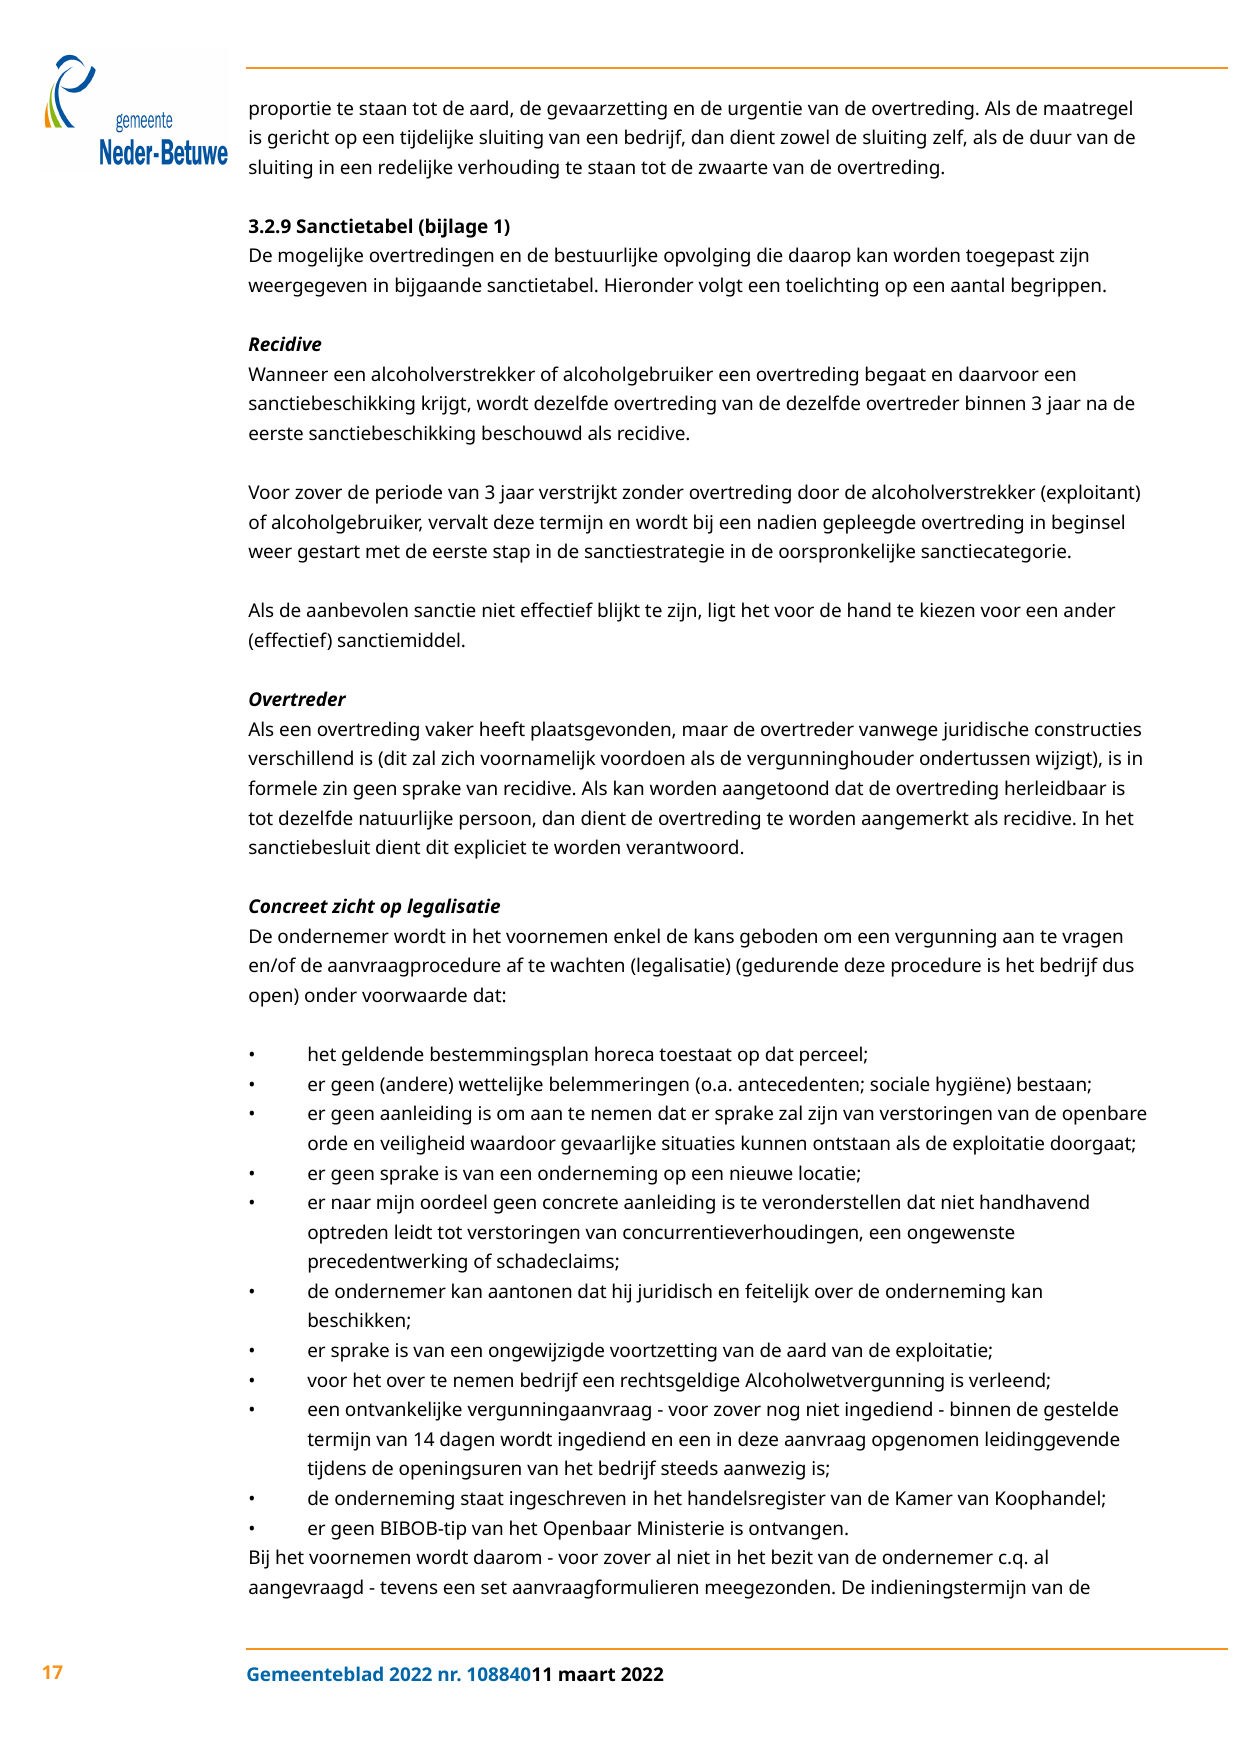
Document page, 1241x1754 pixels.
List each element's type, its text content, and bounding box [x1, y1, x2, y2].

text Concreet zicht op legalisatie [248, 893, 1152, 919]
list er geen sprake is van een onderneming op een nieuwe locatie; [248, 1160, 1152, 1186]
text Als een overtreding vaker heeft plaatsgevonden, maar de overtreder vanwege juridische constructies verschillend is (dit zal zich voornamelijk voordoen als de vergunninghouder ondertussen wijzigt), is in formele zin geen sprake van recidive. Als kan worden aangetoond dat de overtreding herleidbaar is tot dezelfde natuurlijke persoon, dan dient de overtreding te worden aangemerkt als recidive. In het sanctiebesluit dient dit expliciet te worden verantwoord. [248, 716, 1152, 860]
text Overtreder [248, 686, 1152, 712]
text 3.2.9 Sanctietabel (bijlage 1) [248, 213, 1152, 239]
list de ondernemer kan aantonen dat hij juridisch en feitelijk over de onderneming kan beschikken; [248, 1278, 1152, 1333]
list een ontvankelijke vergunningaanvraag - voor zover nog niet ingediend - binnen de gestelde termijn van 14 dagen wordt ingediend en een in deze aanvraag opgenomen leidinggevende tijdens de openingsuren van het bedrijf steeds aanwezig is; [248, 1396, 1152, 1481]
text Recidive [248, 331, 1152, 357]
text Voor zover de periode van 3 jaar verstrijkt zonder overtreding door de alcoholverstrekker (exploitant) of alcoholgebruiker, vervalt deze termijn en wordt bij een nadien gepleegde overtreding in beginsel weer gestart met de eerste stap in de sanctiestrategie in de oorspronkelijke sanctiecategorie. [248, 479, 1152, 564]
text proportie te staan tot de aard, de gevaarzetting en de urgentie van de overtreding. Als de maatregel is gericht op een tijdelijke sluiting van een bedrijf, dan dient zowel de sluiting zelf, als de duur van de sluiting in een redelijke verhouding te staan tot de zwaarte van de overtreding. [248, 95, 1152, 180]
list er naar mijn oordeel geen concrete aanleiding is te veronderstellen dat niet handhavend optreden leidt tot verstoringen van concurrentieverhoudingen, een ongewenste precedentwerking of schadeclaims; [248, 1189, 1152, 1274]
text Als de aanbevolen sanctie niet effectief blijkt te zijn, ligt het voor de hand te kiezen voor een ander (effectief) sanctiemiddel. [248, 598, 1152, 653]
list er sprake is van een ongewijzigde voortzetting van de aard van de exploitatie; [248, 1337, 1152, 1363]
text Bij het voornemen wordt daarom - voor zover al niet in het bezit van de ondernemer c.q. al aangevraagd - tevens een set aanvraagformulieren meegezonden. De indieningstermijn van de [248, 1544, 1152, 1600]
list er geen BIBOB-tip van het Openbaar Ministerie is ontvangen. [248, 1515, 1152, 1541]
text De mogelijke overtredingen en de bestuurlijke opvolging die daarop kan worden toegepast zijn weergegeven in bijgaande sanctietabel. Hieronder volgt een toelichting op een aantal begrippen. [248, 243, 1152, 298]
text Wanneer een alcoholverstrekker of alcoholgebruiker een overtreding begaat en daarvoor een sanctiebeschikking krijgt, wordt dezelfde overtreding van de dezelfde overtreder binnen 3 jaar na de eerste sanctiebeschikking beschouwd als recidive. [248, 361, 1152, 446]
list de onderneming staat ingeschreven in het handelsregister van de Kamer van Koophandel; [248, 1485, 1152, 1511]
list het geldende bestemmingsplan horeca toestaat op dat perceel; [248, 1041, 1152, 1067]
list er geen (andere) wettelijke belemmeringen (o.a. antecedenten; sociale hygiëne) bestaan; [248, 1071, 1152, 1097]
picture [41, 47, 231, 172]
list er geen aanleiding is om aan te nemen dat er sprake zal zijn van verstoringen van de openbare orde en veiligheid waardoor gevaarlijke situaties kunnen ontstaan als de exploitatie doorgaat; [248, 1101, 1152, 1156]
text De ondernemer wordt in het voornemen enkel de kans geboden om een vergunning aan te vragen en/of de aanvraagprocedure af te wachten (legalisatie) (gedurende deze procedure is het bedrijf dus open) onder voorwaarde dat: [248, 923, 1152, 1008]
list voor het over te nemen bedrijf een rechtsgeldige Alcoholwetvergunning is verleend; [248, 1367, 1152, 1393]
